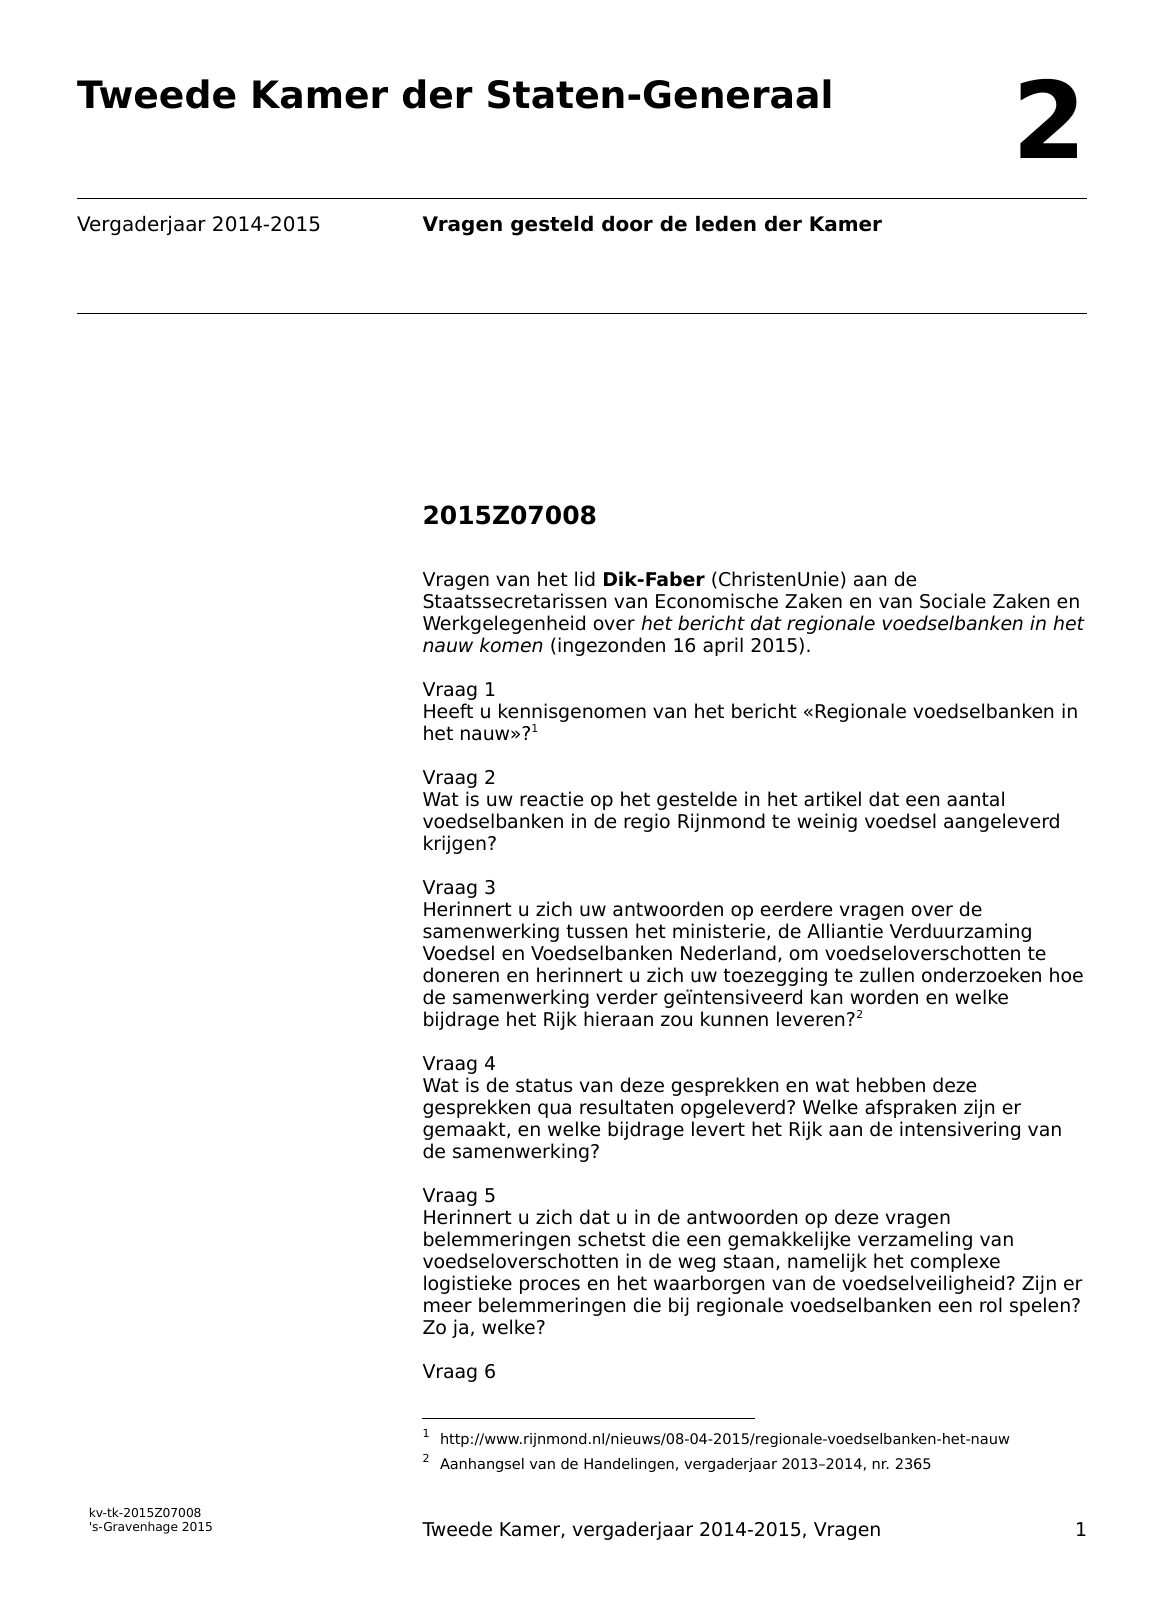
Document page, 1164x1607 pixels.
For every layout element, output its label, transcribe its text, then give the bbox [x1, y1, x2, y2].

text Vraag 4 [422, 1053, 1087, 1075]
text Herinnert u zich uw antwoorden op eerdere vragen over de samenwerking tussen het ministerie, de Alliantie Verduurzaming Voedsel en Voedselbanken Nederland, om voedseloverschotten te doneren en herinnert u zich uw toezegging te zullen onderzoeken hoe de samenwerking verder geïntensiveerd kan worden en welke bijdrage het Rijk hieraan zou kunnen leveren? [422, 899, 1087, 1031]
text Vraag 1 [422, 679, 1087, 701]
text Vraag 6 [422, 1361, 1087, 1383]
text Aanhangsel van de Handelingen, vergaderjaar 2013–2014, nr. 2365 [422, 1452, 1087, 1474]
text Heeft u kennisgenomen van het bericht «Regionale voedselbanken in het nauw»? [422, 701, 1087, 745]
table_cell Vergaderjaar 2014-2015 [77, 199, 422, 313]
table_cell Vragen gesteld door de leden der Kamer [422, 199, 1087, 313]
text Wat is de status van deze gesprekken en wat hebben deze gesprekken qua resultaten opgeleverd? Welke afspraken zijn er gemaakt, en welke bijdrage levert het Rijk aan de intensivering van de samenwerking? [422, 1075, 1087, 1163]
text Wat is uw reactie op het gestelde in het artikel dat een aantal voedselbanken in de regio Rijnmond te weinig voedsel aangeleverd krijgen? [422, 789, 1087, 855]
text http://www.rijnmond.nl/nieuws/08-04-2015/regionale-voedselbanken-het-nauw [422, 1427, 1087, 1449]
table_header 2 [886, 59, 1087, 198]
text Vraag 5 [422, 1185, 1087, 1207]
text 2015Z07008 [422, 501, 1087, 531]
text Vragen van het lid Dik-Faber (ChristenUnie) aan de Staatssecretarissen van Economische Zaken en van Sociale Zaken en Werkgelegenheid over het bericht dat regionale voedselbanken in het nauw komen (ingezonden 16 april 2015). [422, 569, 1087, 657]
table_header Tweede Kamer der Staten-Generaal [77, 59, 886, 198]
text kv-tk-2015Z07008 [88, 1506, 323, 1520]
text Herinnert u zich dat u in de antwoorden op deze vragen belemmeringen schetst die een gemakkelijke verzameling van voedseloverschotten in de weg staan, namelijk het complexe logistieke proces en het waarborgen van de voedselveiligheid? Zijn er meer belemmeringen die bij regionale voedselbanken een rol spelen? Zo ja, welke? [422, 1207, 1087, 1339]
text 's-Gravenhage 2015 [88, 1520, 323, 1534]
text Vraag 2 [422, 767, 1087, 789]
text Vraag 3 [422, 877, 1087, 899]
